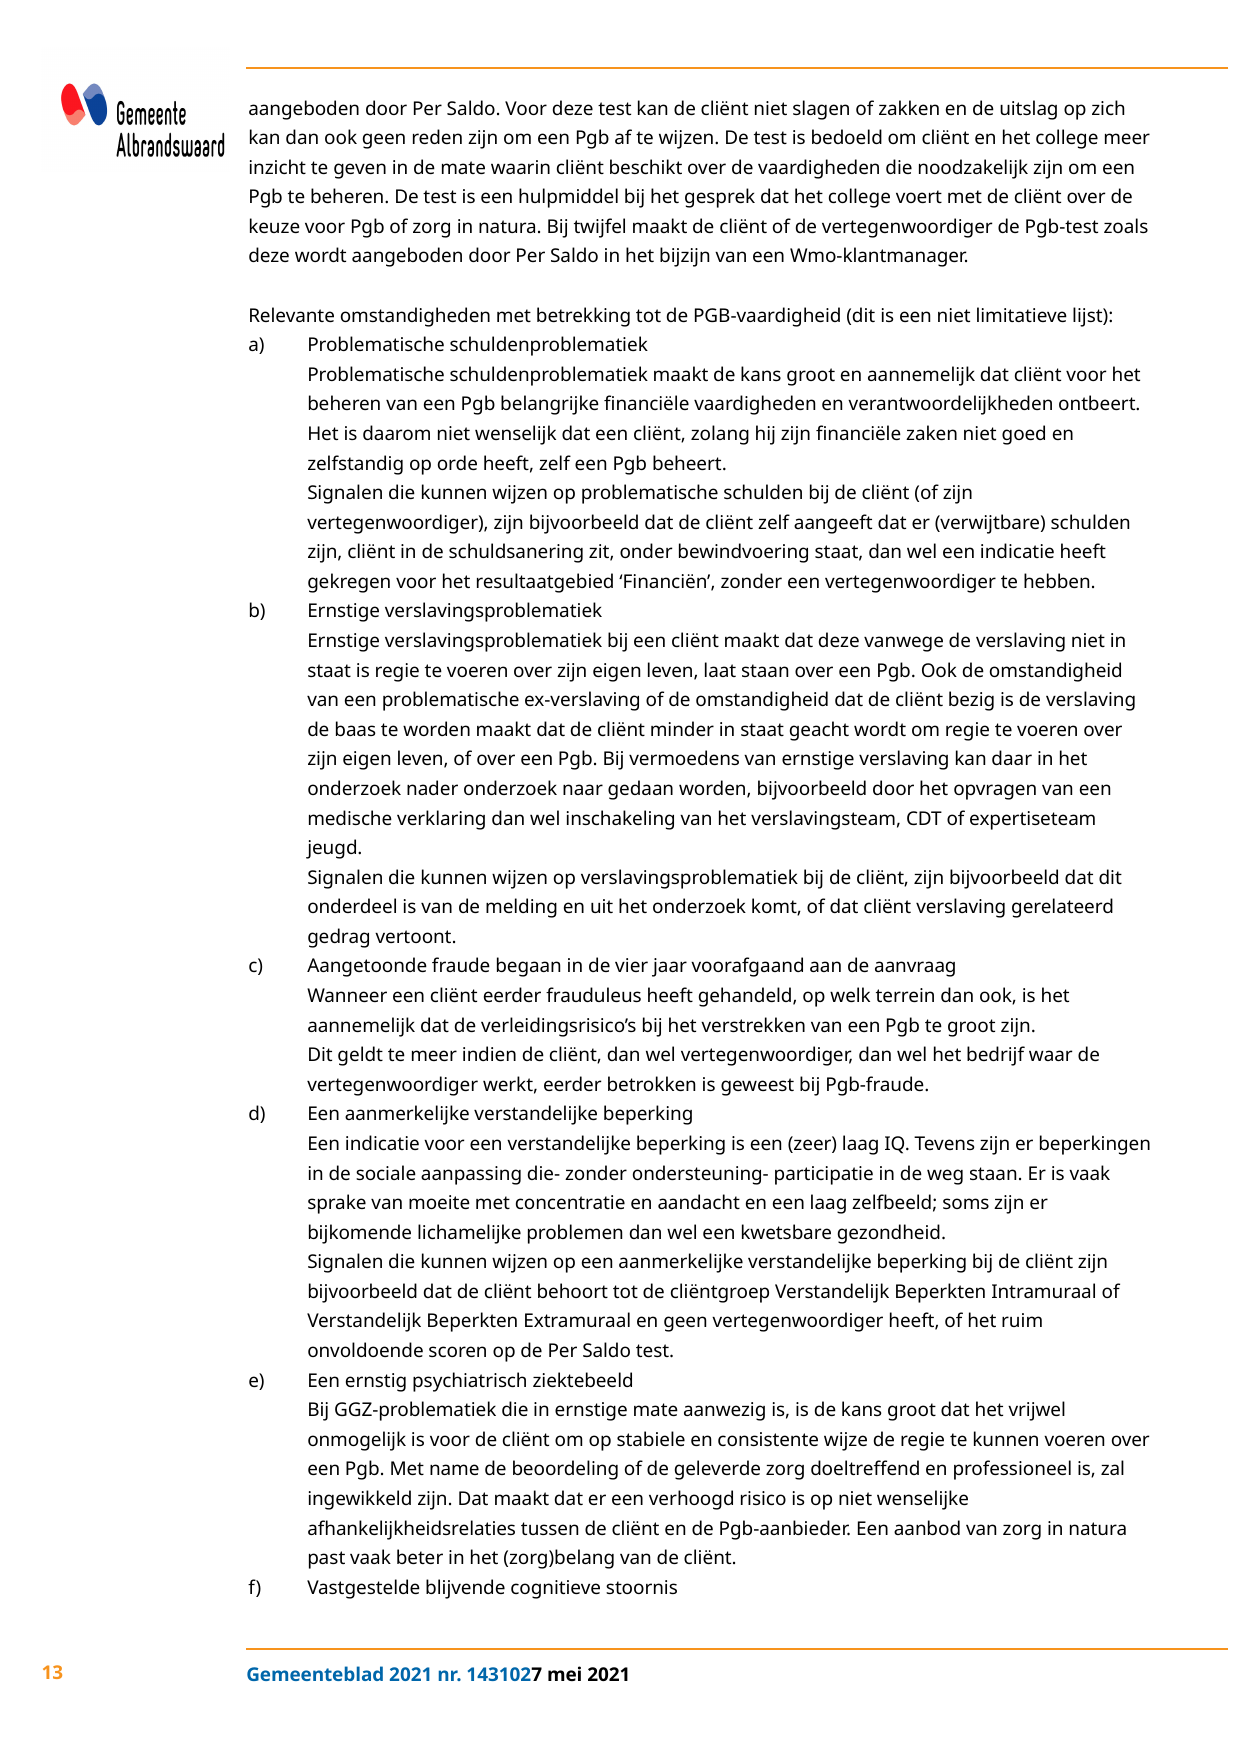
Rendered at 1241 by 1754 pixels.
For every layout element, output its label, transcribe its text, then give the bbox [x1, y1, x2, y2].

list Signalen die kunnen wijzen op problematische schulden bij de cliënt (of zijn vertegenwoordiger), zijn bijvoorbeeld dat de cliënt zelf aangeeft dat er (verwijtbare) schulden zijn, cliënt in de schuldsanering zit, onder bewindvoering staat, dan wel een indicatie heeft gekregen voor het resultaatgebied ‘Financiën’, zonder een vertegenwoordiger te hebben. [248, 479, 1152, 594]
list Ernstige verslavingsproblematiek [248, 598, 1152, 623]
list Vastgestelde blijvende cognitieve stoornis [248, 1574, 1152, 1600]
list Aangetoonde fraude begaan in de vier jaar voorafgaand aan de aanvraag [248, 953, 1152, 978]
list Ernstige verslavingsproblematiek bij een cliënt maakt dat deze vanwege de verslaving niet in staat is regie te voeren over zijn eigen leven, laat staan over een Pgb. Ook de omstandigheid van een problematische ex-verslaving of de omstandigheid dat de cliënt bezig is de verslaving de baas te worden maakt dat de cliënt minder in staat geacht wordt om regie te voeren over zijn eigen leven, of over een Pgb. Bij vermoedens van ernstige verslaving kan daar in het onderzoek nader onderzoek naar gedaan worden, bijvoorbeeld door het opvragen van een medische verklaring dan wel inschakeling van het verslavingsteam, CDT of expertiseteam jeugd. [248, 627, 1152, 860]
list Signalen die kunnen wijzen op een aanmerkelijke verstandelijke beperking bij de cliënt zijn bijvoorbeeld dat de cliënt behoort tot de cliëntgroep Verstandelijk Beperkten Intramuraal of Verstandelijk Beperkten Extramuraal en geen vertegenwoordiger heeft, of het ruim onvoldoende scoren op de Per Saldo test. [248, 1248, 1152, 1363]
list Een indicatie voor een verstandelijke beperking is een (zeer) laag IQ. Tevens zijn er beperkingen in de sociale aanpassing die- zonder ondersteuning- participatie in de weg staan. Er is vaak sprake van moeite met concentratie en aandacht en een laag zelfbeeld; soms zijn er bijkomende lichamelijke problemen dan wel een kwetsbare gezondheid. [248, 1130, 1152, 1245]
list Een ernstig psychiatrisch ziektebeeld [248, 1367, 1152, 1393]
text Relevante omstandigheden met betrekking tot de PGB-vaardigheid (dit is een niet limitatieve lijst): [248, 302, 1152, 328]
list Problematische schuldenproblematiek [248, 331, 1152, 357]
list Een aanmerkelijke verstandelijke beperking [248, 1101, 1152, 1126]
list Signalen die kunnen wijzen op verslavingsproblematiek bij de cliënt, zijn bijvoorbeeld dat dit onderdeel is van de melding en uit het onderzoek komt, of dat cliënt verslaving gerelateerd gedrag vertoont. [248, 864, 1152, 949]
picture [41, 47, 231, 172]
list Bij GGZ-problematiek die in ernstige mate aanwezig is, is de kans groot dat het vrijwel onmogelijk is voor de cliënt om op stabiele en consistente wijze de regie te kunnen voeren over een Pgb. Met name de beoordeling of de geleverde zorg doeltreffend en professioneel is, zal ingewikkeld zijn. Dat maakt dat er een verhoogd risico is op niet wenselijke afhankelijkheidsrelaties tussen de cliënt en de Pgb-aanbieder. Een aanbod van zorg in natura past vaak beter in het (zorg)belang van de cliënt. [248, 1396, 1152, 1570]
list Wanneer een cliënt eerder frauduleus heeft gehandeld, op welk terrein dan ook, is het aannemelijk dat de verleidingsrisico’s bij het verstrekken van een Pgb te groot zijn. [248, 982, 1152, 1038]
text aangeboden door Per Saldo. Voor deze test kan de cliënt niet slagen of zakken en de uitslag op zich kan dan ook geen reden zijn om een Pgb af te wijzen. De test is bedoeld om cliënt en het college meer inzicht te geven in de mate waarin cliënt beschikt over de vaardigheden die noodzakelijk zijn om een Pgb te beheren. De test is een hulpmiddel bij het gesprek dat het college voert met de cliënt over de keuze voor Pgb of zorg in natura. Bij twijfel maakt de cliënt of de vertegenwoordiger de Pgb-test zoals deze wordt aangeboden door Per Saldo in het bijzijn van een Wmo-klantmanager. [248, 95, 1152, 268]
list Problematische schuldenproblematiek maakt de kans groot en aannemelijk dat cliënt voor het beheren van een Pgb belangrijke financiële vaardigheden en verantwoordelijkheden ontbeert. Het is daarom niet wenselijk dat een cliënt, zolang hij zijn financiële zaken niet goed en zelfstandig op orde heeft, zelf een Pgb beheert. [248, 361, 1152, 476]
list Dit geldt te meer indien de cliënt, dan wel vertegenwoordiger, dan wel het bedrijf waar de vertegenwoordiger werkt, eerder betrokken is geweest bij Pgb-fraude. [248, 1041, 1152, 1097]
